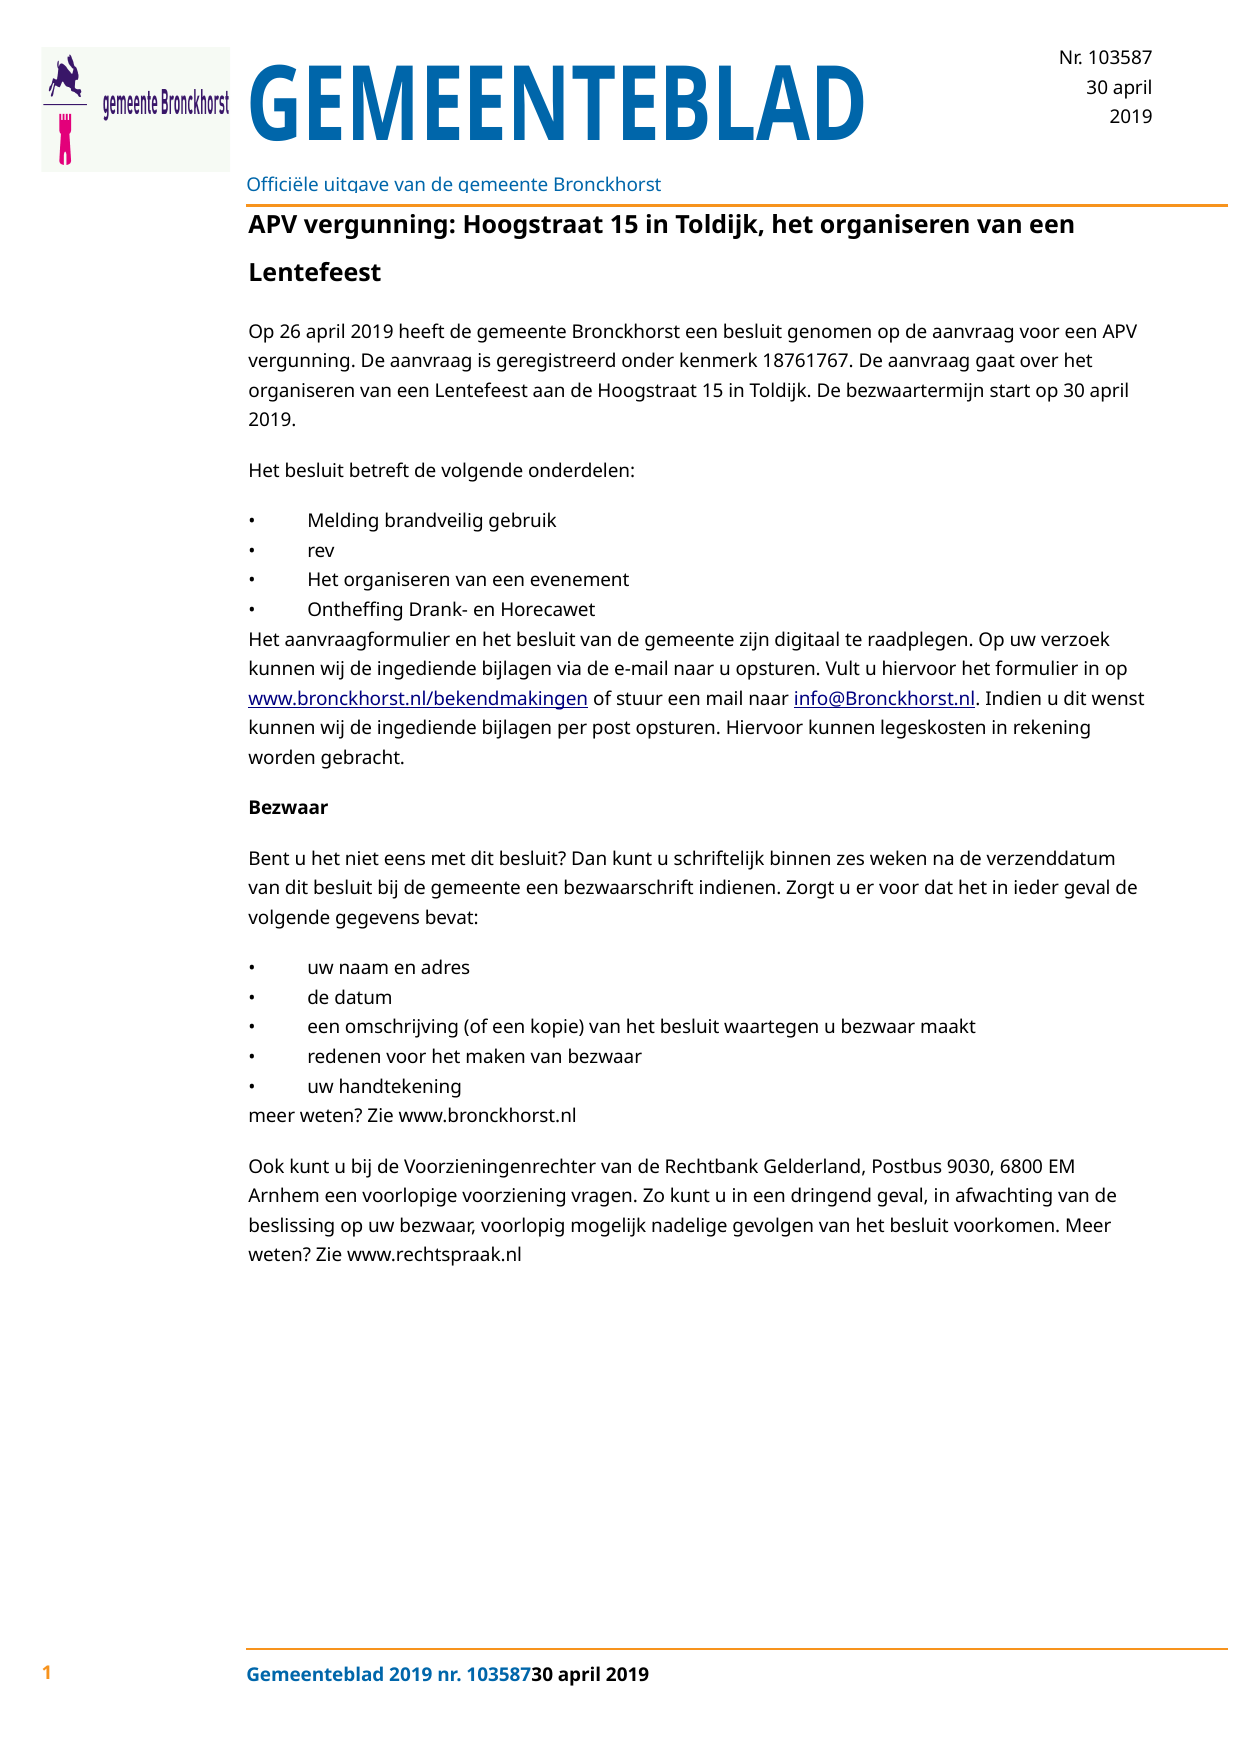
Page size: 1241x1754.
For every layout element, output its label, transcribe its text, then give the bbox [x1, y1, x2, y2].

text Het besluit betreft de volgende onderdelen: [248, 457, 1152, 483]
list Het organiseren van een evenement [248, 567, 1152, 592]
text Op 26 april 2019 heeft de gemeente Bronckhorst een besluit genomen op de aanvraag voor een APV vergunning. De aanvraag is geregistreerd onder kenmerk 18761767. De aanvraag gaat over het organiseren van een Lentefeest aan de Hoogstraat 15 in Toldijk. De bezwaartermijn start op 30 april 2019. [248, 318, 1152, 432]
text Het aanvraagformulier en het besluit van de gemeente zijn digitaal te raadplegen. Op uw verzoek kunnen wij de ingediende bijlagen via de e-mail naar u opsturen. Vult u hiervoor het formulier in op www.bronckhorst.nl/bekendmakingen of stuur een mail naar info@Bronckhorst.nl. Indien u dit wenst kunnen wij de ingediende bijlagen per post opsturen. Hiervoor kunnen legeskosten in rekening worden gebracht. [248, 626, 1152, 770]
list uw naam en adres [248, 954, 1152, 980]
text Bent u het niet eens met dit besluit? Dan kunt u schriftelijk binnen zes weken na de verzenddatum van dit besluit bij de gemeente een bezwaarschrift indienen. Zorgt u er voor dat het in ieder geval de volgende gegevens bevat: [248, 845, 1152, 930]
list de datum [248, 984, 1152, 1010]
text meer weten? Zie www.bronckhorst.nl [248, 1102, 1152, 1128]
picture [41, 47, 231, 172]
text Ook kunt u bij de Voorzieningenrechter van de Rechtbank Gelderland, Postbus 9030, 6800 EM Arnhem een voorlopige voorziening vragen. Zo kunt u in een dringend geval, in afwachting van de beslissing op uw bezwaar, voorlopig mogelijk nadelige gevolgen van het besluit voorkomen. Meer weten? Zie www.rechtspraak.nl [248, 1153, 1152, 1267]
list Ontheffing Drank- en Horecawet [248, 596, 1152, 622]
text APV vergunning: Hoogstraat 15 in Toldijk, het organiseren van een Lentefeest [248, 207, 1152, 288]
list rev [248, 537, 1152, 563]
list redenen voor het maken van bezwaar [248, 1043, 1152, 1069]
list uw handtekening [248, 1073, 1152, 1099]
text Bezwaar [248, 794, 1152, 820]
list Melding brandveilig gebruik [248, 507, 1152, 533]
list een omschrijving (of een kopie) van het besluit waartegen u bezwaar maakt [248, 1014, 1152, 1039]
